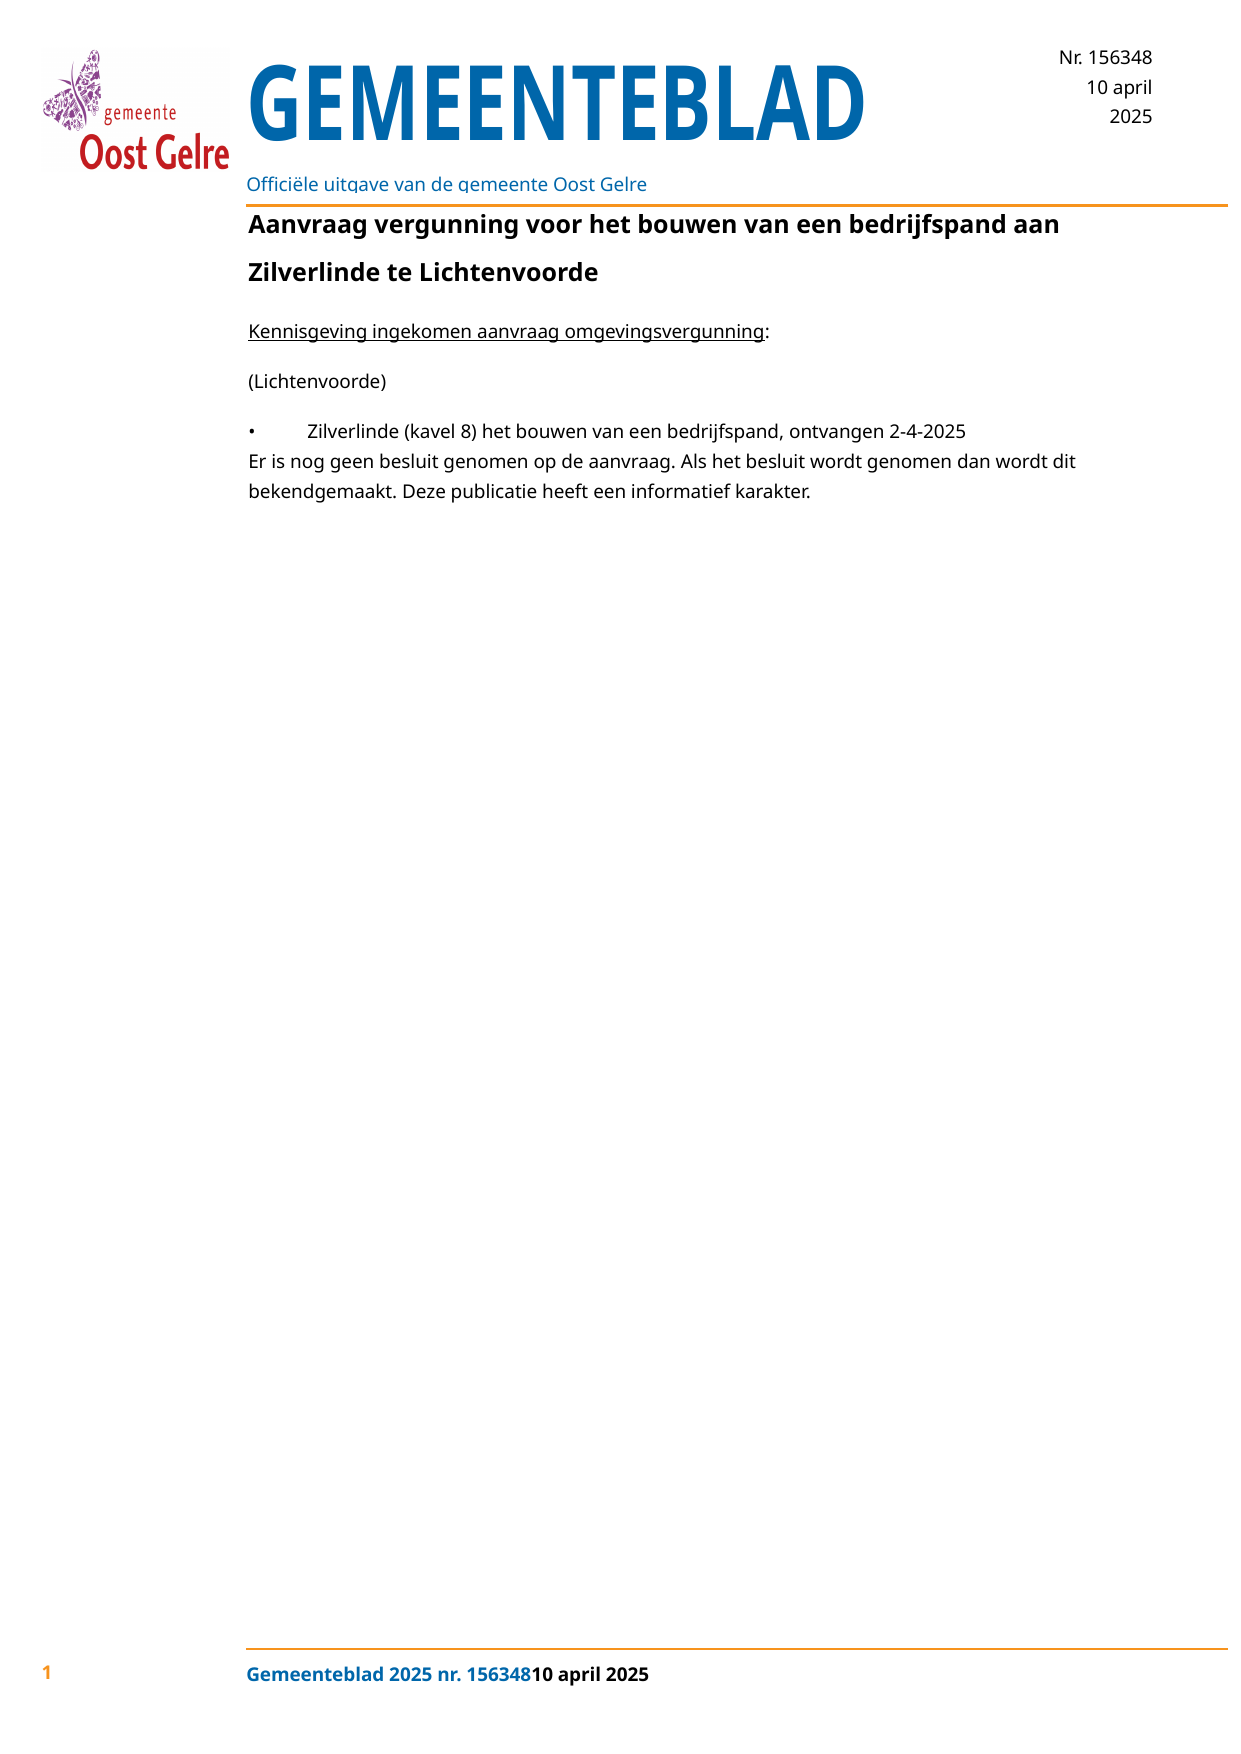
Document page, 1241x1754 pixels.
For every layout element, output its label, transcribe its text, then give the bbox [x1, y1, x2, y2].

text Er is nog geen besluit genomen op de aanvraag. Als het besluit wordt genomen dan wordt dit bekendgemaakt. Deze publicatie heeft een informatief karakter. [248, 448, 1152, 504]
text (Lichtenvoorde) [248, 368, 1152, 394]
list Zilverlinde (kavel 8) het bouwen van een bedrijfspand, ontvangen 2-4-2025 [248, 419, 1152, 444]
picture [41, 47, 231, 172]
text Aanvraag vergunning voor het bouwen van een bedrijfspand aan Zilverlinde te Lichtenvoorde [248, 207, 1152, 288]
text Kennisgeving ingekomen aanvraag omgevingsvergunning: [248, 318, 1152, 344]
